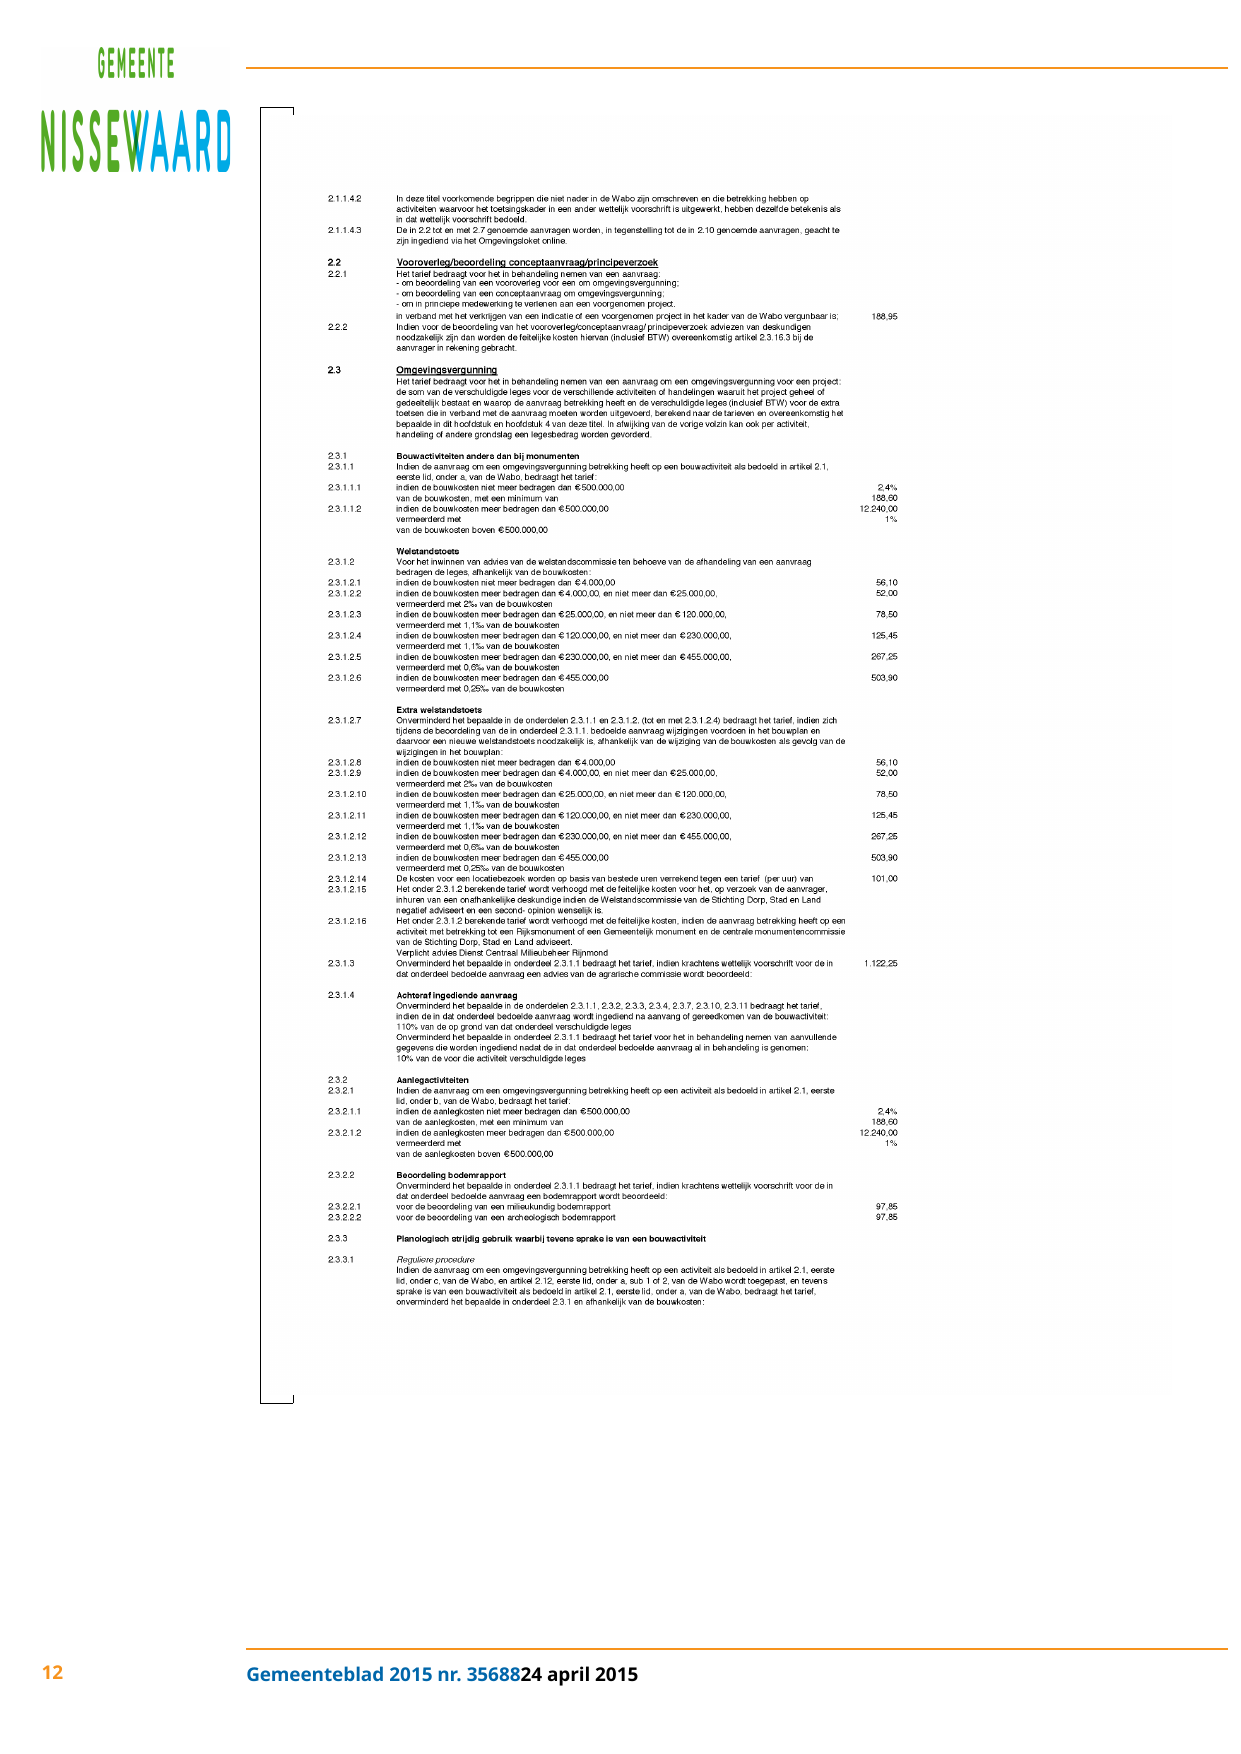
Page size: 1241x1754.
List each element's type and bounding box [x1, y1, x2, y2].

table_cell [248, 95, 1152, 1421]
picture [176, 157, 187, 172]
picture [222, 122, 227, 160]
picture [154, 157, 165, 172]
table_cell [261, 108, 293, 1403]
picture [268, 115, 1173, 1395]
picture [200, 151, 206, 172]
picture [201, 122, 206, 138]
picture [41, 47, 231, 172]
